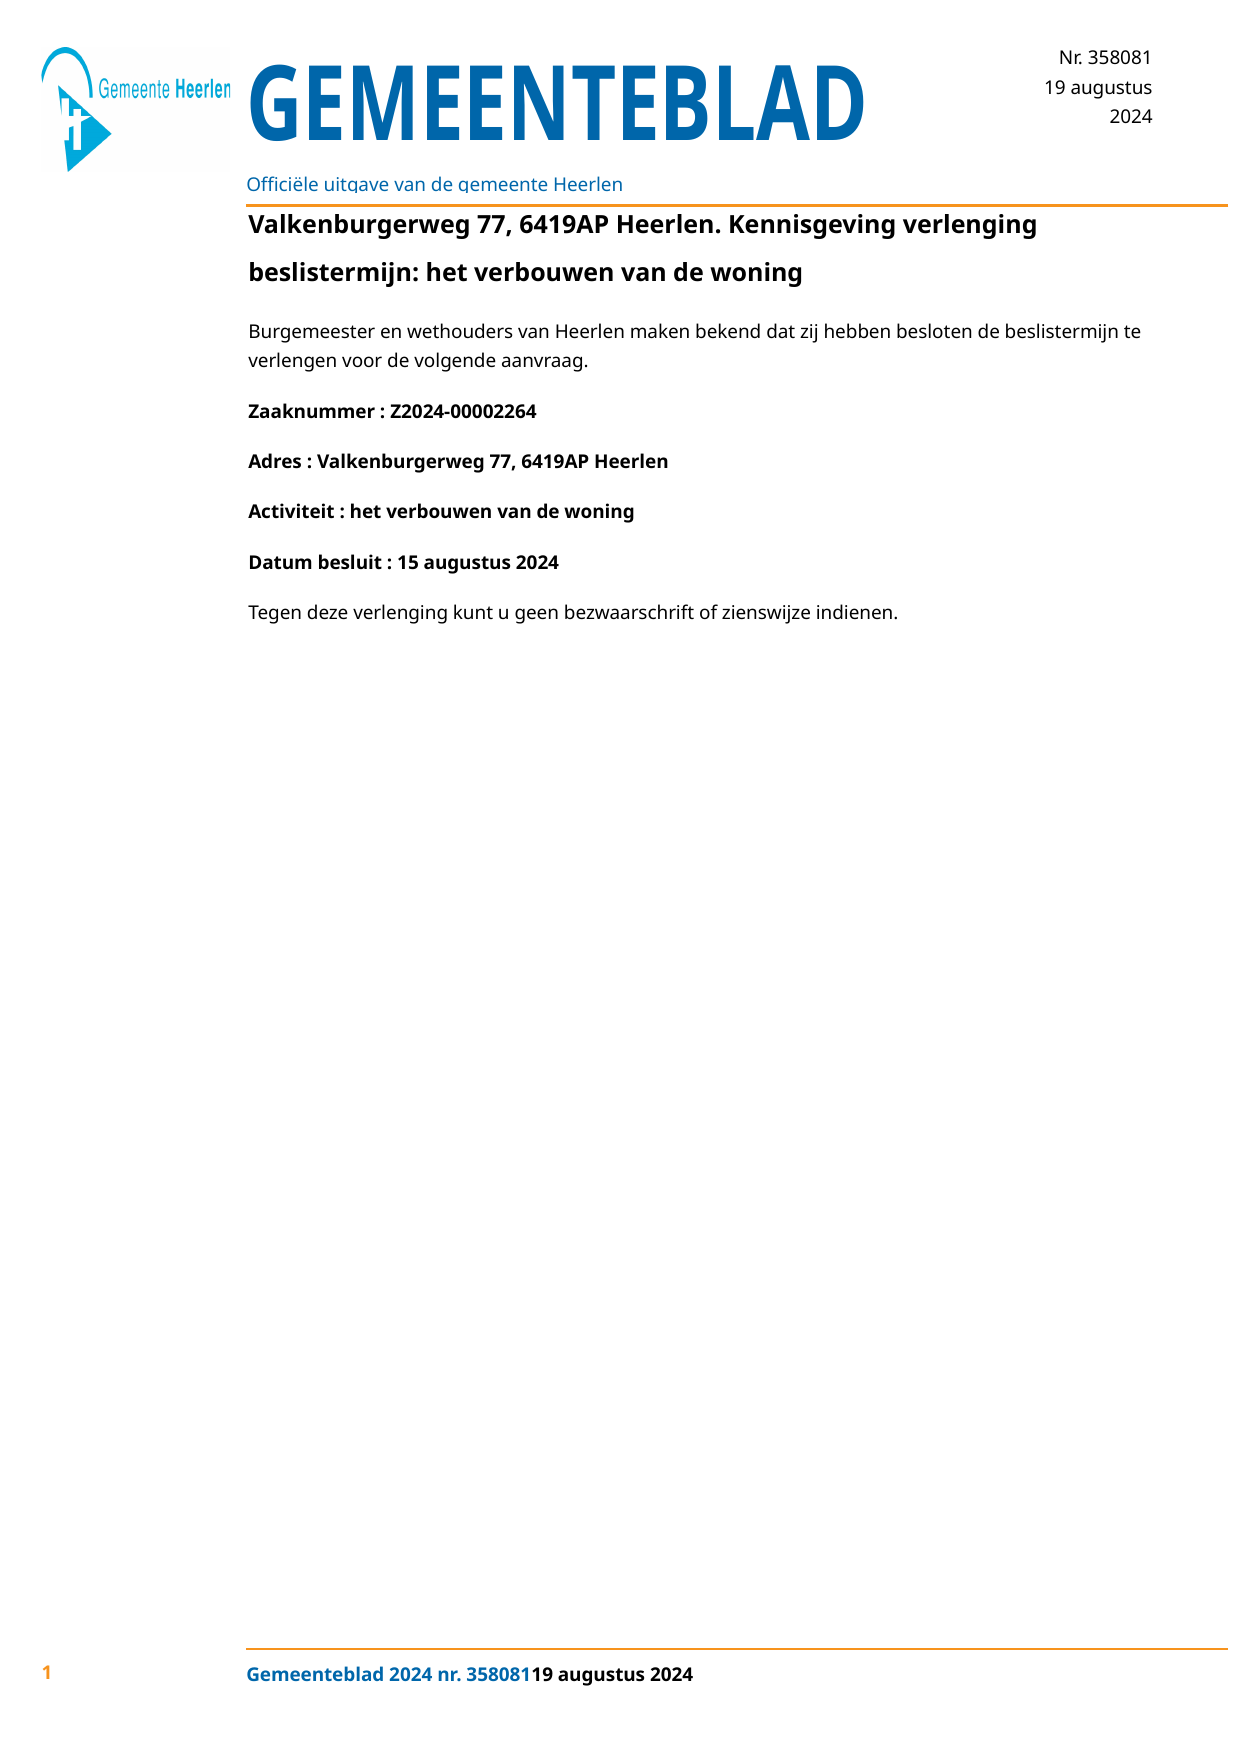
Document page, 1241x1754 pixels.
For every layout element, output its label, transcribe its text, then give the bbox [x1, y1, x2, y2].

text Valkenburgerweg 77, 6419AP Heerlen. Kennisgeving verlenging beslistermijn: het verbouwen van de woning [248, 207, 1152, 288]
text Adres : Valkenburgerweg 77, 6419AP Heerlen [248, 448, 1152, 474]
picture [41, 47, 231, 172]
text Burgemeester en wethouders van Heerlen maken bekend dat zij hebben besloten de beslistermijn te verlengen voor de volgende aanvraag. [248, 318, 1152, 373]
text Datum besluit : 15 augustus 2024 [248, 549, 1152, 575]
picture [41, 47, 59, 70]
text Tegen deze verlenging kunt u geen bezwaarschrift of zienswijze indienen. [248, 599, 1152, 625]
text Activiteit : het verbouwen van de woning [248, 499, 1152, 524]
text Zaaknummer : Z2024-00002264 [248, 398, 1152, 424]
